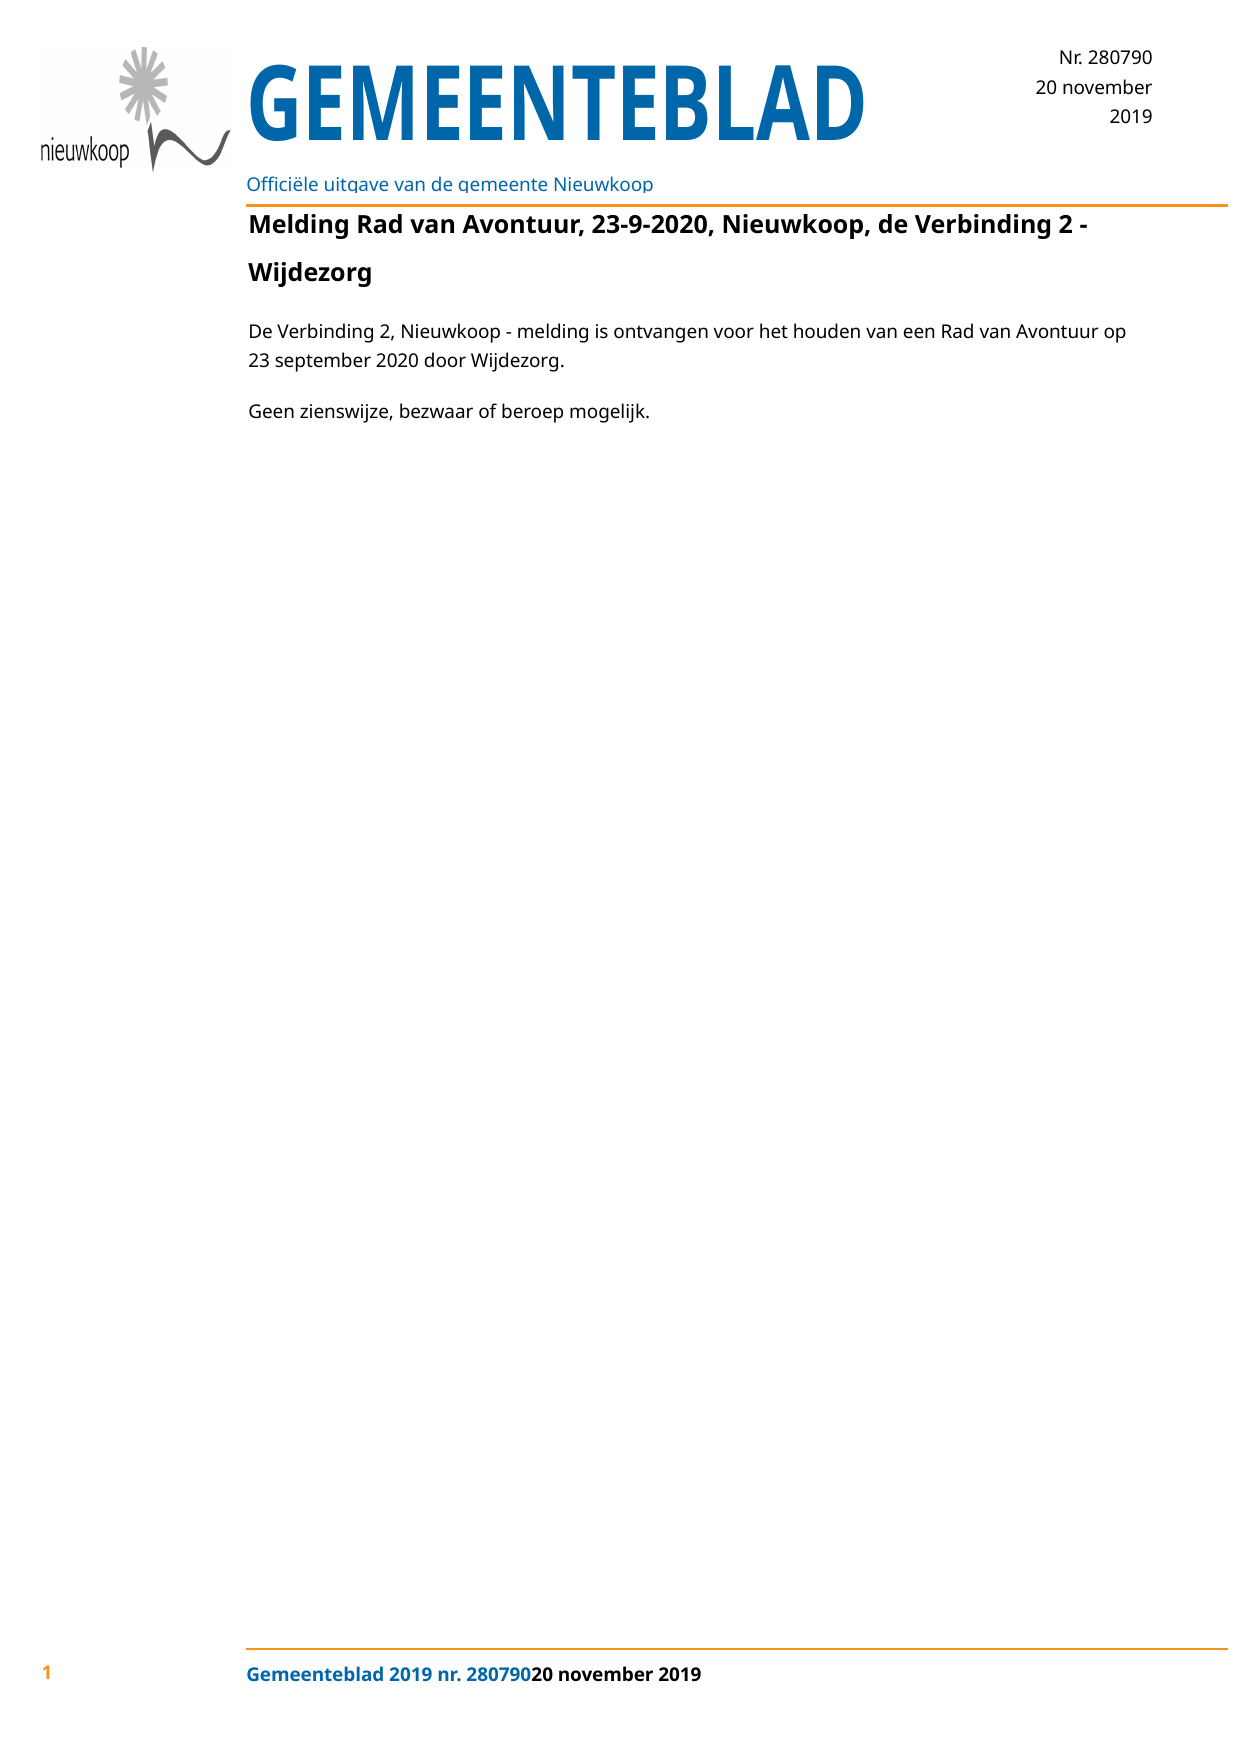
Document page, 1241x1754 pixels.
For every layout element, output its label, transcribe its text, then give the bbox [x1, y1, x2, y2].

text Melding Rad van Avontuur, 23-9-2020, Nieuwkoop, de Verbinding 2 - Wijdezorg [248, 207, 1152, 288]
text Geen zienswijze, bezwaar of beroep mogelijk. [248, 398, 1152, 424]
text De Verbinding 2, Nieuwkoop - melding is ontvangen voor het houden van een Rad van Avontuur op 23 september 2020 door Wijdezorg. [248, 318, 1152, 373]
picture [41, 47, 231, 172]
